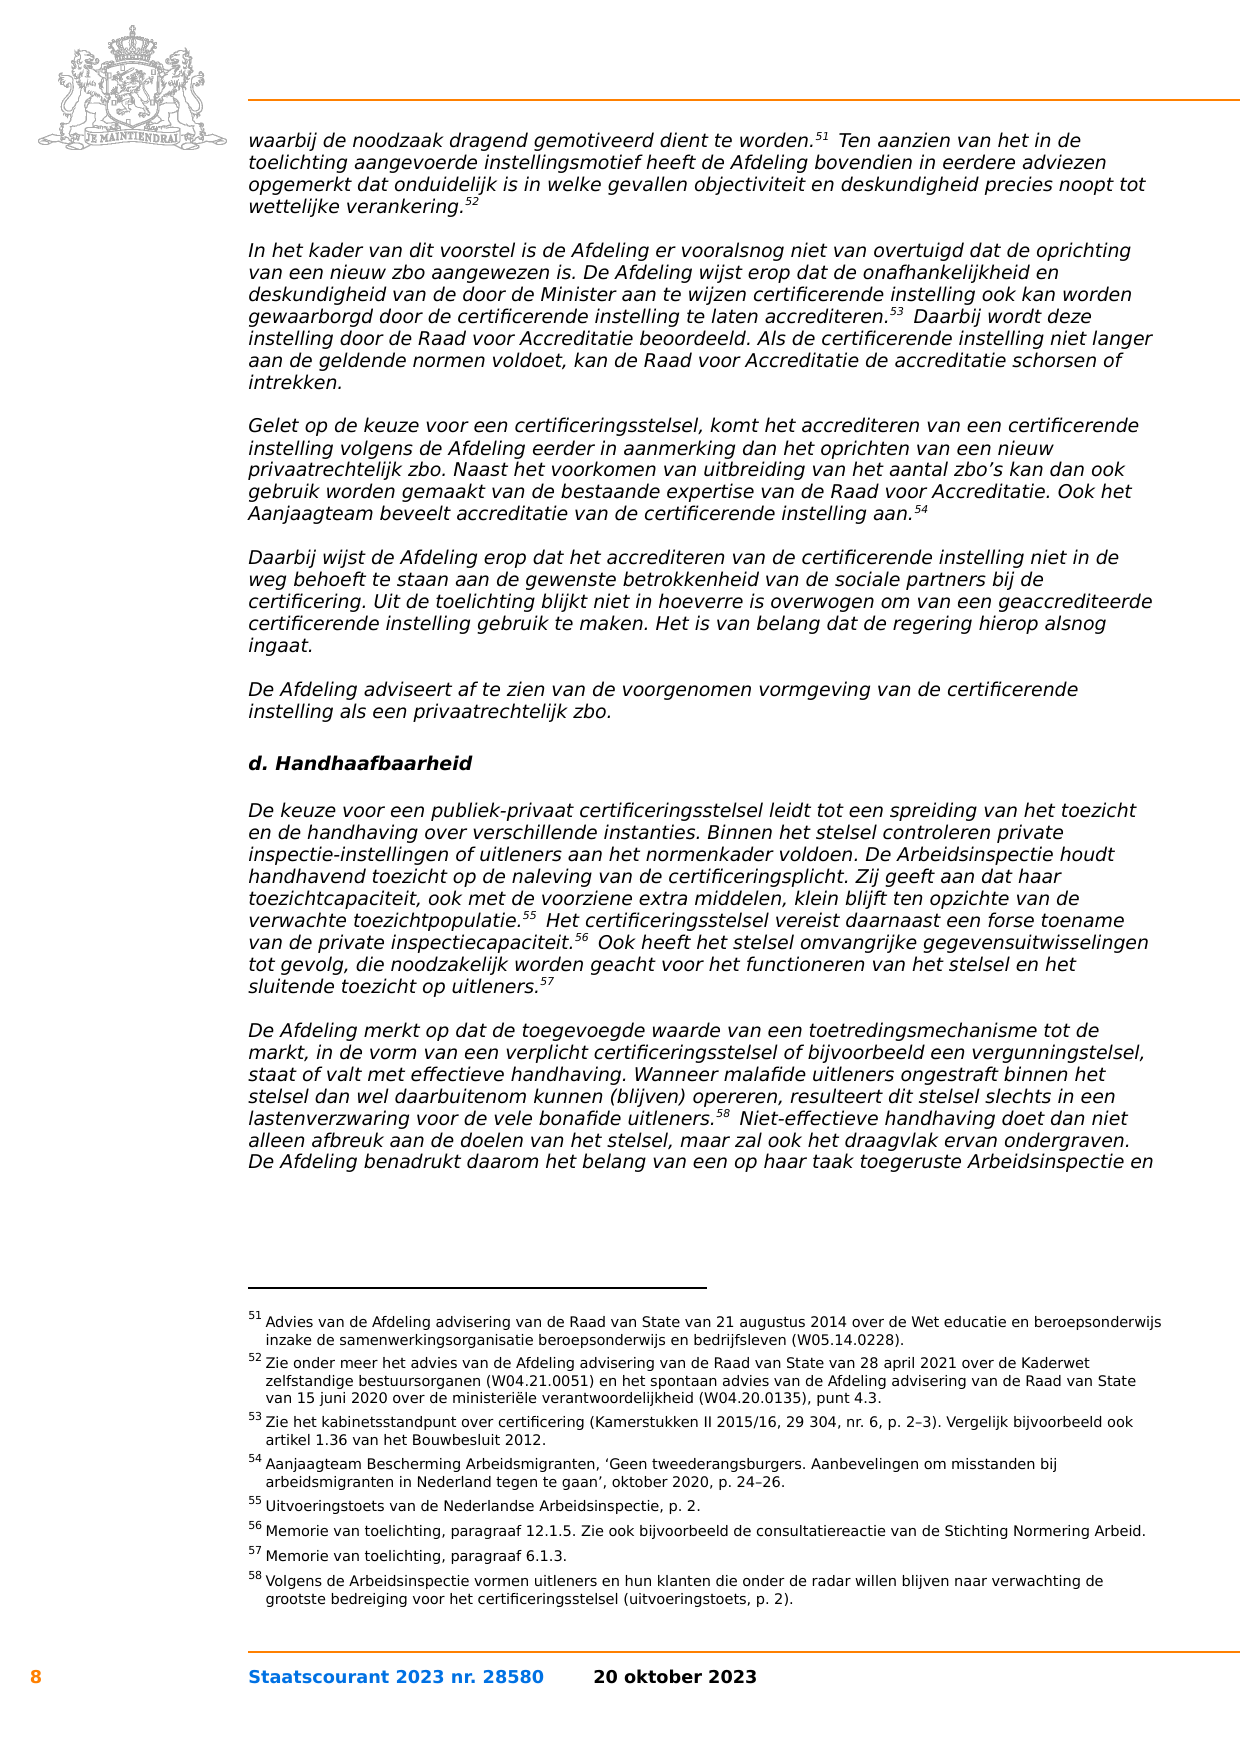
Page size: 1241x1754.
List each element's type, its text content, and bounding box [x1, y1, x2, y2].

text Daarbij wijst de Afdeling erop dat het accrediteren van de certificerende instelling niet in de weg behoeft te staan aan de gewenste betrokkenheid van de sociale partners bij de certificering. Uit de toelichting blijkt niet in hoeverre is overwogen om van een geaccrediteerde certificerende instelling gebruik te maken. Het is van belang dat de regering hierop alsnog ingaat. [248, 547, 1163, 657]
text Uitvoeringstoets van de Nederlandse Arbeidsinspectie, p. 2. [248, 1494, 1163, 1516]
picture [38, 25, 227, 150]
text In het kader van dit voorstel is de Afdeling er vooralsnog niet van overtuigd dat de oprichting van een nieuw zbo aangewezen is. De Afdeling wijst erop dat de onafhankelijkheid en deskundigheid van de door de Minister aan te wijzen certificerende instelling ook kan worden gewaarborgd door de certificerende instelling te laten accrediteren. Daarbij wordt deze instelling door de Raad voor Accreditatie beoordeeld. Als de certificerende instelling niet langer aan de geldende normen voldoet, kan de Raad voor Accreditatie de accreditatie schorsen of intrekken. [248, 240, 1163, 393]
text Memorie van toelichting, paragraaf 6.1.3. [248, 1544, 1163, 1566]
text De keuze voor een publiek-privaat certificeringsstelsel leidt tot een spreiding van het toezicht en de handhaving over verschillende instanties. Binnen het stelsel controleren private inspectie-instellingen of uitleners aan het normenkader voldoen. De Arbeidsinspectie houdt handhavend toezicht op de naleving van de certificeringsplicht. Zij geeft aan dat haar toezichtcapaciteit, ook met de voorziene extra middelen, klein blijft ten opzichte van de verwachte toezichtpopulatie. Het certificeringsstelsel vereist daarnaast een forse toename van de private inspectiecapaciteit. Ook heeft het stelsel omvangrijke gegevensuitwisselingen tot gevolg, die noodzakelijk worden geacht voor het functioneren van het stelsel en het sluitende toezicht op uitleners. [248, 800, 1163, 998]
text Memorie van toelichting, paragraaf 12.1.5. Zie ook bijvoorbeeld de consultatiereactie van de Stichting Normering Arbeid. [248, 1519, 1163, 1541]
text De Afdeling adviseert af te zien van de voorgenomen vormgeving van de certificerende instelling als een privaatrechtelijk zbo. [248, 679, 1163, 723]
text De Afdeling merkt op dat de toegevoegde waarde van een toetredingsmechanisme tot de markt, in de vorm van een verplicht certificeringsstelsel of bijvoorbeeld een vergunningstelsel, staat of valt met effectieve handhaving. Wanneer malafide uitleners ongestraft binnen het stelsel dan wel daarbuitenom kunnen (blijven) opereren, resulteert dit stelsel slechts in een lastenverzwaring voor de vele bonafide uitleners. Niet-effectieve handhaving doet dan niet alleen afbreuk aan de doelen van het stelsel, maar zal ook het draagvlak ervan ondergraven. De Afdeling benadrukt daarom het belang van een op haar taak toegeruste Arbeidsinspectie en [248, 1019, 1163, 1217]
text waarbij de noodzaak dragend gemotiveerd dient te worden. Ten aanzien van het in de toelichting aangevoerde instellingsmotief heeft de Afdeling bovendien in eerdere adviezen opgemerkt dat onduidelijk is in welke gevallen objectiviteit en deskundigheid precies noopt tot wettelijke verankering. [248, 130, 1163, 218]
subtitle d. Handhaafbaarheid [248, 753, 1163, 775]
text Zie het kabinetsstandpunt over certificering (Kamerstukken II 2015/16, 29 304, nr. 6, p. 2–3). Vergelijk bijvoorbeeld ook artikel 1.36 van het Bouwbesluit 2012. [248, 1410, 1163, 1449]
text Volgens de Arbeidsinspectie vormen uitleners en hun klanten die onder de radar willen blijven naar verwachting de grootste bedreiging voor het certificeringsstelsel (uitvoeringstoets, p. 2). [248, 1569, 1163, 1608]
text Aanjaagteam Bescherming Arbeidsmigranten, ‘Geen tweederangsburgers. Aanbevelingen om misstanden bij arbeidsmigranten in Nederland tegen te gaan’, oktober 2020, p. 24–26. [248, 1452, 1163, 1491]
text Advies van de Afdeling advisering van de Raad van State van 21 augustus 2014 over de Wet educatie en beroepsonderwijs inzake de samenwerkingsorganisatie beroepsonderwijs en bedrijfsleven (W05.14.0228). [248, 1309, 1163, 1348]
text Gelet op de keuze voor een certificeringsstelsel, komt het accrediteren van een certificerende instelling volgens de Afdeling eerder in aanmerking dan het oprichten van een nieuw privaatrechtelijk zbo. Naast het voorkomen van uitbreiding van het aantal zbo’s kan dan ook gebruik worden gemaakt van de bestaande expertise van de Raad voor Accreditatie. Ook het Aanjaagteam beveelt accreditatie van de certificerende instelling aan. [248, 415, 1163, 525]
text Zie onder meer het advies van de Afdeling advisering van de Raad van State van 28 april 2021 over de Kaderwet zelfstandige bestuursorganen (W04.21.0051) en het spontaan advies van de Afdeling advisering van de Raad van State van 15 juni 2020 over de ministeriële verantwoordelijkheid (W04.20.0135), punt 4.3. [248, 1351, 1163, 1407]
